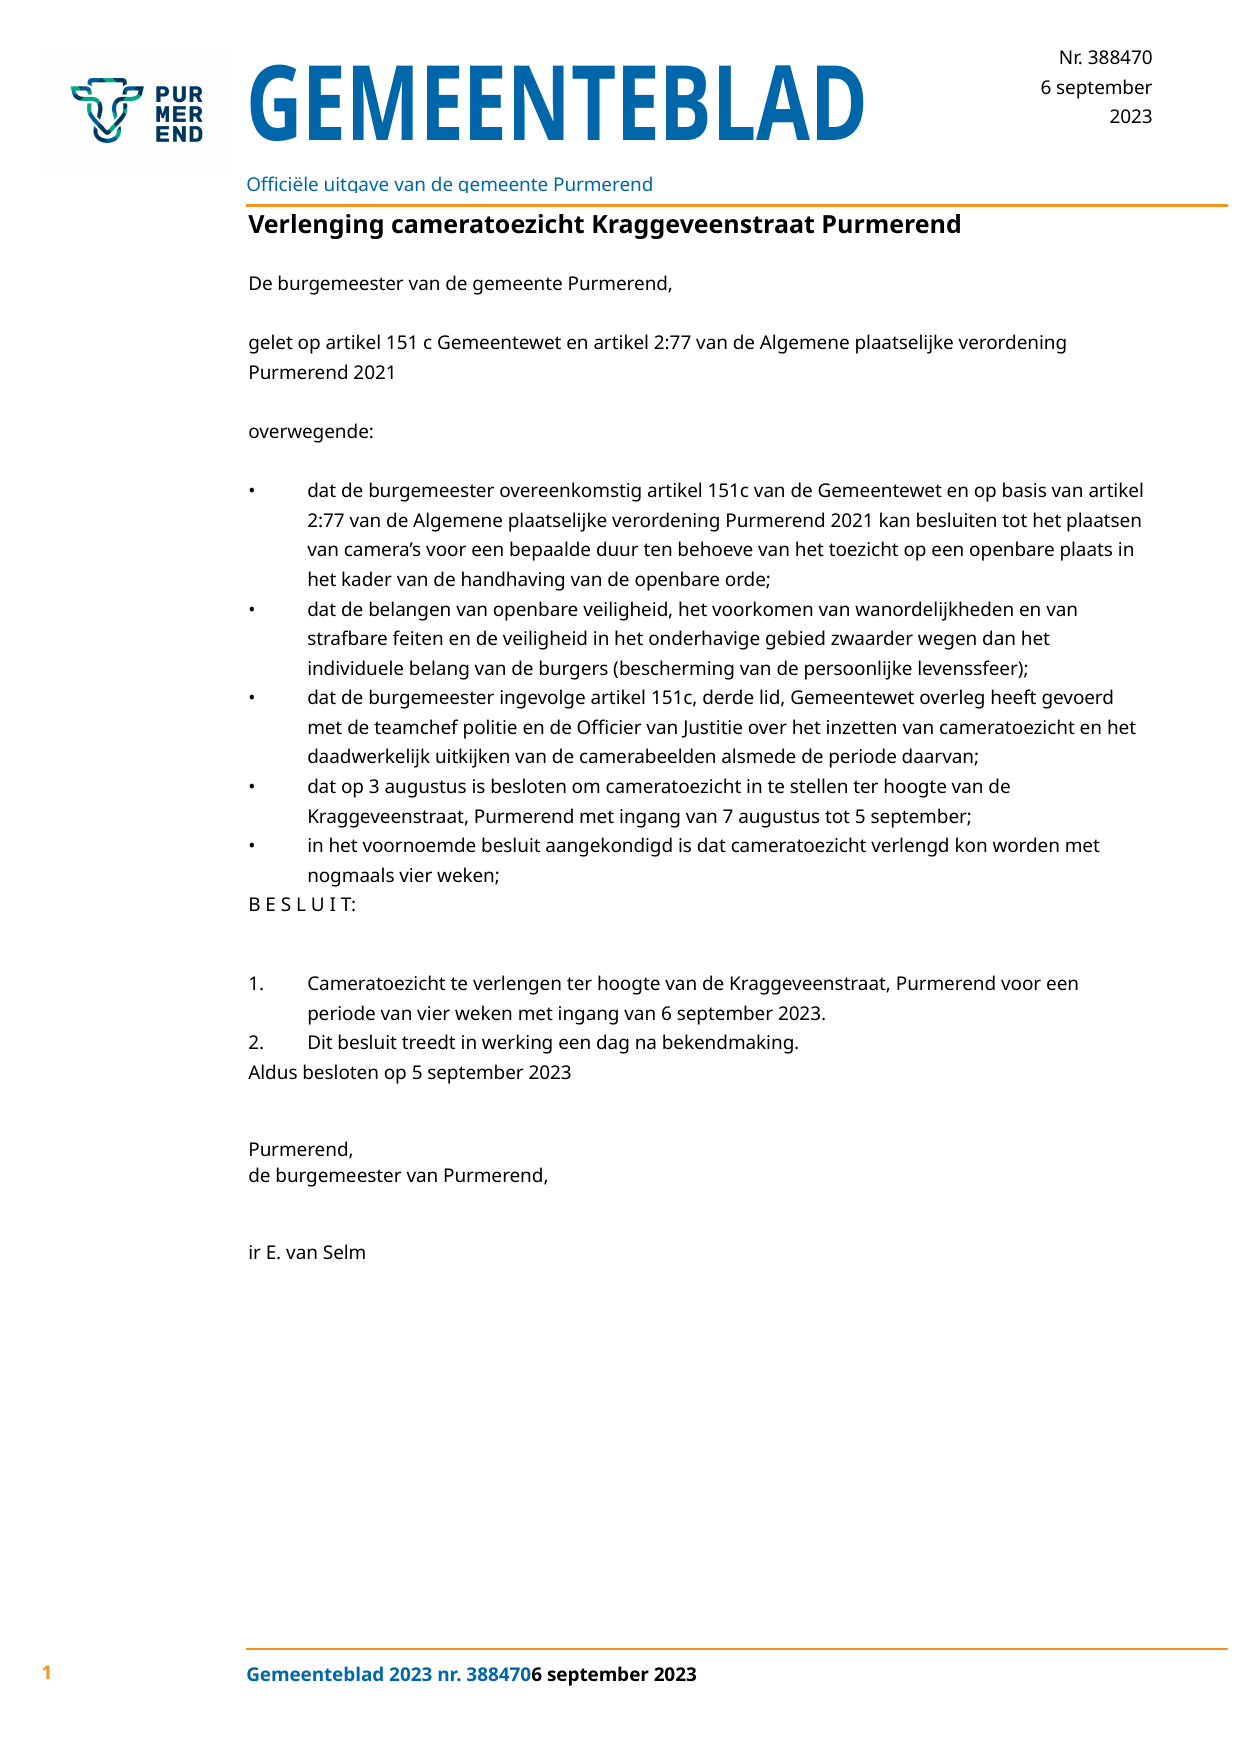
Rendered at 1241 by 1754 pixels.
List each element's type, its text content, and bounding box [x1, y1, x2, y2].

text Aldus besloten op 5 september 2023 [248, 1059, 1152, 1085]
text Verlenging cameratoezicht Kraggeveenstraat Purmerend [248, 207, 1152, 241]
list Dit besluit treedt in werking een dag na bekendmaking. [248, 1029, 1152, 1055]
text overwegende: [248, 418, 1152, 444]
text B E S L U I T: [248, 892, 1152, 917]
picture [41, 47, 231, 172]
list dat de belangen van openbare veiligheid, het voorkomen van wanordelijkheden en van strafbare feiten en de veiligheid in het onderhavige gebied zwaarder wegen dan het individuele belang van de burgers (bescherming van de persoonlijke levenssfeer); [248, 596, 1152, 681]
list in het voornoemde besluit aangekondigd is dat cameratoezicht verlengd kon worden met nogmaals vier weken; [248, 832, 1152, 888]
list Cameratoezicht te verlengen ter hoogte van de Kraggeveenstraat, Purmerend voor een periode van vier weken met ingang van 6 september 2023. [248, 970, 1152, 1026]
text ir E. van Selm [248, 1239, 1152, 1265]
list dat de burgemeester ingevolge artikel 151c, derde lid, Gemeentewet overleg heeft gevoerd met de teamchef politie en de Officier van Justitie over het inzetten van cameratoezicht en het daadwerkelijk uitkijken van de camerabeelden alsmede de periode daarvan; [248, 684, 1152, 769]
text De burgemeester van de gemeente Purmerend, [248, 270, 1152, 296]
list dat op 3 augustus is besloten om cameratoezicht in te stellen ter hoogte van de Kraggeveenstraat, Purmerend met ingang van 7 augustus tot 5 september; [248, 773, 1152, 828]
text Purmerend, [248, 1136, 1152, 1162]
text gelet op artikel 151 c Gemeentewet en artikel 2:77 van de Algemene plaatselijke verordening Purmerend 2021 [248, 329, 1152, 385]
list dat de burgemeester overeenkomstig artikel 151c van de Gemeentewet en op basis van artikel 2:77 van de Algemene plaatselijke verordening Purmerend 2021 kan besluiten tot het plaatsen van camera’s voor een bepaalde duur ten behoeve van het toezicht op een openbare plaats in het kader van de handhaving van de openbare orde; [248, 477, 1152, 592]
text de burgemeester van Purmerend, [248, 1162, 1152, 1188]
